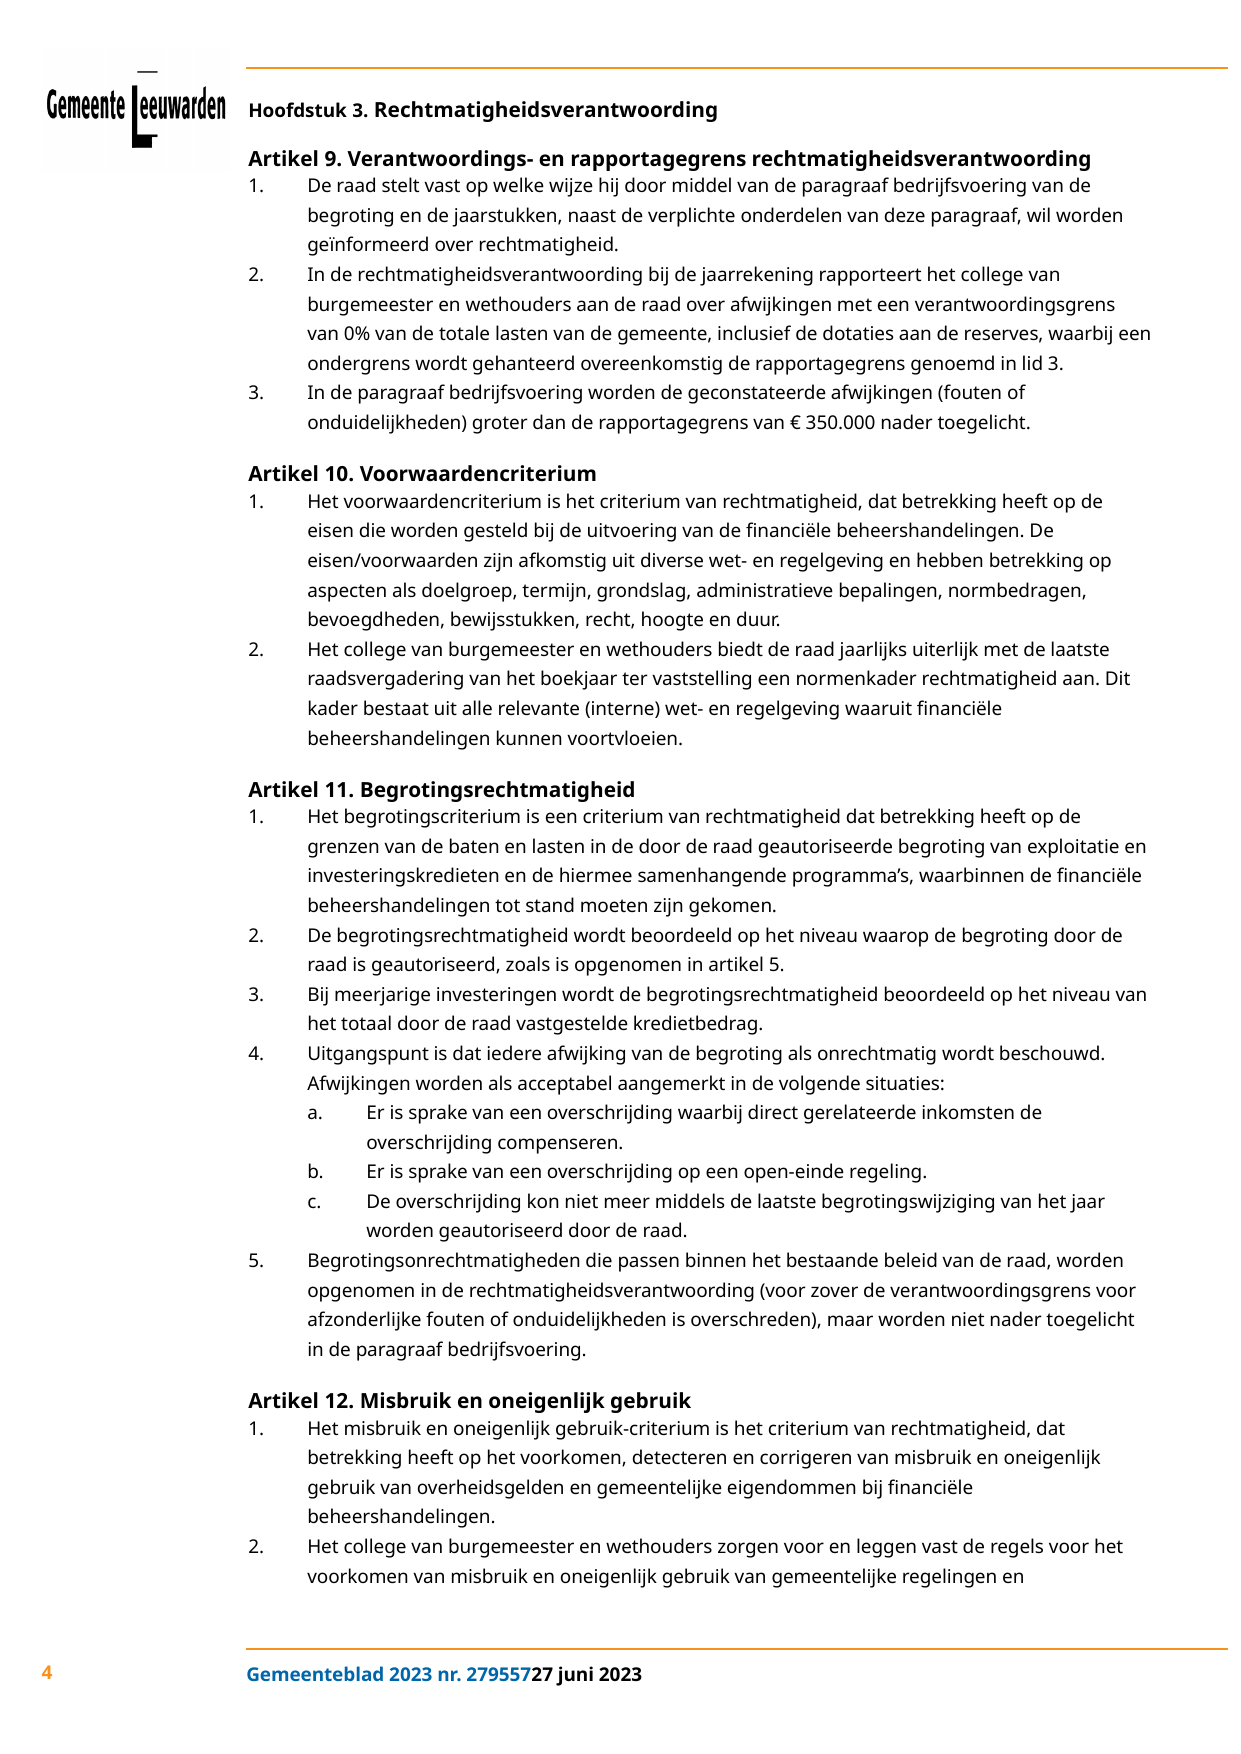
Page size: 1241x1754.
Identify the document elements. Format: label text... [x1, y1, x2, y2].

list Het college van burgemeester en wethouders biedt de raad jaarlijks uiterlijk met de laatste raadsvergadering van het boekjaar ter vaststelling een normenkader rechtmatigheid aan. Dit kader bestaat uit alle relevante (interne) wet- en regelgeving waaruit financiële beheershandelingen kunnen voortvloeien. [248, 636, 1152, 750]
text Artikel 10. Voorwaardencriterium [248, 459, 1152, 488]
list De begrotingsrechtmatigheid wordt beoordeeld op het niveau waarop de begroting door de raad is geautoriseerd, zoals is opgenomen in artikel 5. [248, 922, 1152, 977]
list Het college van burgemeester en wethouders zorgen voor en leggen vast de regels voor het voorkomen van misbruik en oneigenlijk gebruik van gemeentelijke regelingen en [248, 1533, 1152, 1588]
list Uitgangspunt is dat iedere afwijking van de begroting als onrechtmatig wordt beschouwd. Afwijkingen worden als acceptabel aangemerkt in de volgende situaties: [248, 1040, 1152, 1096]
list De overschrijding kon niet meer middels de laatste begrotingswijziging van het jaar worden geautoriseerd door de raad. [307, 1188, 1152, 1243]
list De raad stelt vast op welke wijze hij door middel van de paragraaf bedrijfsvoering van de begroting en de jaarstukken, naast de verplichte onderdelen van deze paragraaf, wil worden geïnformeerd over rechtmatigheid. [248, 172, 1152, 257]
text Artikel 9. Verantwoordings- en rapportagegrens rechtmatigheidsverantwoording [248, 144, 1152, 172]
list Het begrotingscriterium is een criterium van rechtmatigheid dat betrekking heeft op de grenzen van de baten en lasten in de door de raad geautoriseerde begroting van exploitatie en investeringskredieten en de hiermee samenhangende programma’s, waarbinnen de financiële beheershandelingen tot stand moeten zijn gekomen. [248, 803, 1152, 918]
list In de paragraaf bedrijfsvoering worden de geconstateerde afwijkingen (fouten of onduidelijkheden) groter dan de rapportagegrens van € 350.000 nader toegelicht. [248, 379, 1152, 435]
list Begrotingsonrechtmatigheden die passen binnen het bestaande beleid van de raad, worden opgenomen in de rechtmatigheidsverantwoording (voor zover de verantwoordingsgrens voor afzonderlijke fouten of onduidelijkheden is overschreden), maar worden niet nader toegelicht in de paragraaf bedrijfsvoering. [248, 1247, 1152, 1362]
text Artikel 12. Misbruik en oneigenlijk gebruik [248, 1386, 1152, 1415]
list Het misbruik en oneigenlijk gebruik-criterium is het criterium van rechtmatigheid, dat betrekking heeft op het voorkomen, detecteren en corrigeren van misbruik en oneigenlijk gebruik van overheidsgelden en gemeentelijke eigendommen bij financiële beheershandelingen. [248, 1415, 1152, 1529]
list Bij meerjarige investeringen wordt de begrotingsrechtmatigheid beoordeeld op het niveau van het totaal door de raad vastgestelde kredietbedrag. [248, 981, 1152, 1036]
list Er is sprake van een overschrijding waarbij direct gerelateerde inkomsten de overschrijding compenseren. [307, 1099, 1152, 1155]
picture [41, 47, 231, 172]
list Er is sprake van een overschrijding op een open-einde regeling. [307, 1158, 1152, 1184]
text Hoofdstuk 3. Rechtmatigheidsverantwoording [248, 95, 1152, 123]
list In de rechtmatigheidsverantwoording bij de jaarrekening rapporteert het college van burgemeester en wethouders aan de raad over afwijkingen met een verantwoordingsgrens van 0% van de totale lasten van de gemeente, inclusief de dotaties aan de reserves, waarbij een ondergrens wordt gehanteerd overeenkomstig de rapportagegrens genoemd in lid 3. [248, 261, 1152, 376]
text Artikel 11. Begrotingsrechtmatigheid [248, 775, 1152, 803]
list Het voorwaardencriterium is het criterium van rechtmatigheid, dat betrekking heeft op de eisen die worden gesteld bij de uitvoering van de financiële beheershandelingen. De eisen/voorwaarden zijn afkomstig uit diverse wet- en regelgeving en hebben betrekking op aspecten als doelgroep, termijn, grondslag, administratieve bepalingen, normbedragen, bevoegdheden, bewijsstukken, recht, hoogte en duur. [248, 488, 1152, 632]
